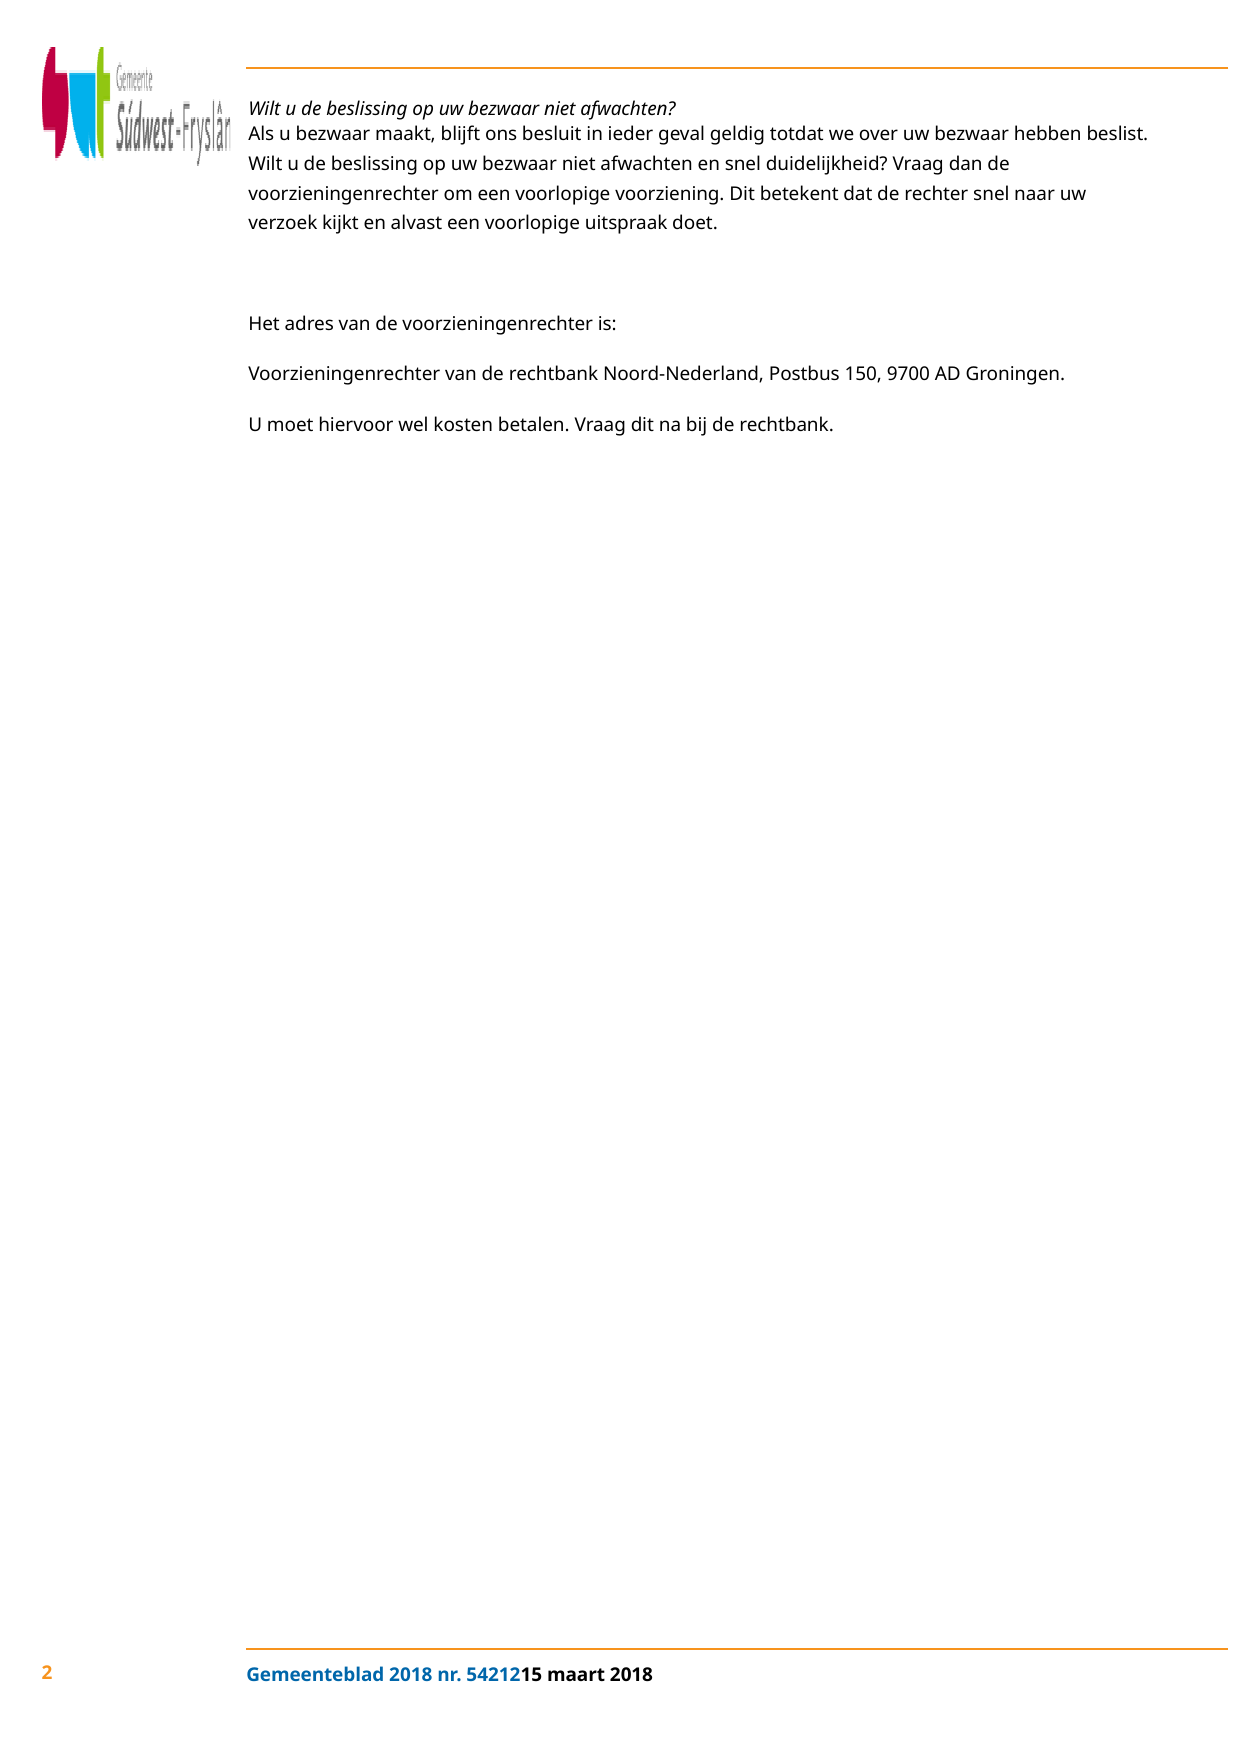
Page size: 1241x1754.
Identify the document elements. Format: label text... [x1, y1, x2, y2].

text Als u bezwaar maakt, blijft ons besluit in ieder geval geldig totdat we over uw bezwaar hebben beslist. Wilt u de beslissing op uw bezwaar niet afwachten en snel duidelijkheid? Vraag dan de voorzieningenrechter om een voorlopige voorziening. Dit betekent dat de rechter snel naar uw verzoek kijkt en alvast een voorlopige uitspraak doet. [248, 121, 1152, 235]
text Het adres van de voorzieningenrechter is: [248, 310, 1152, 336]
picture [41, 47, 231, 172]
text U moet hiervoor wel kosten betalen. Vraag dit na bij de rechtbank. [248, 411, 1152, 437]
text Voorzieningenrechter van de rechtbank Noord-Nederland, Postbus 150, 9700 AD Groningen. [248, 361, 1152, 386]
text Wilt u de beslissing op uw bezwaar niet afwachten? [248, 95, 1152, 121]
